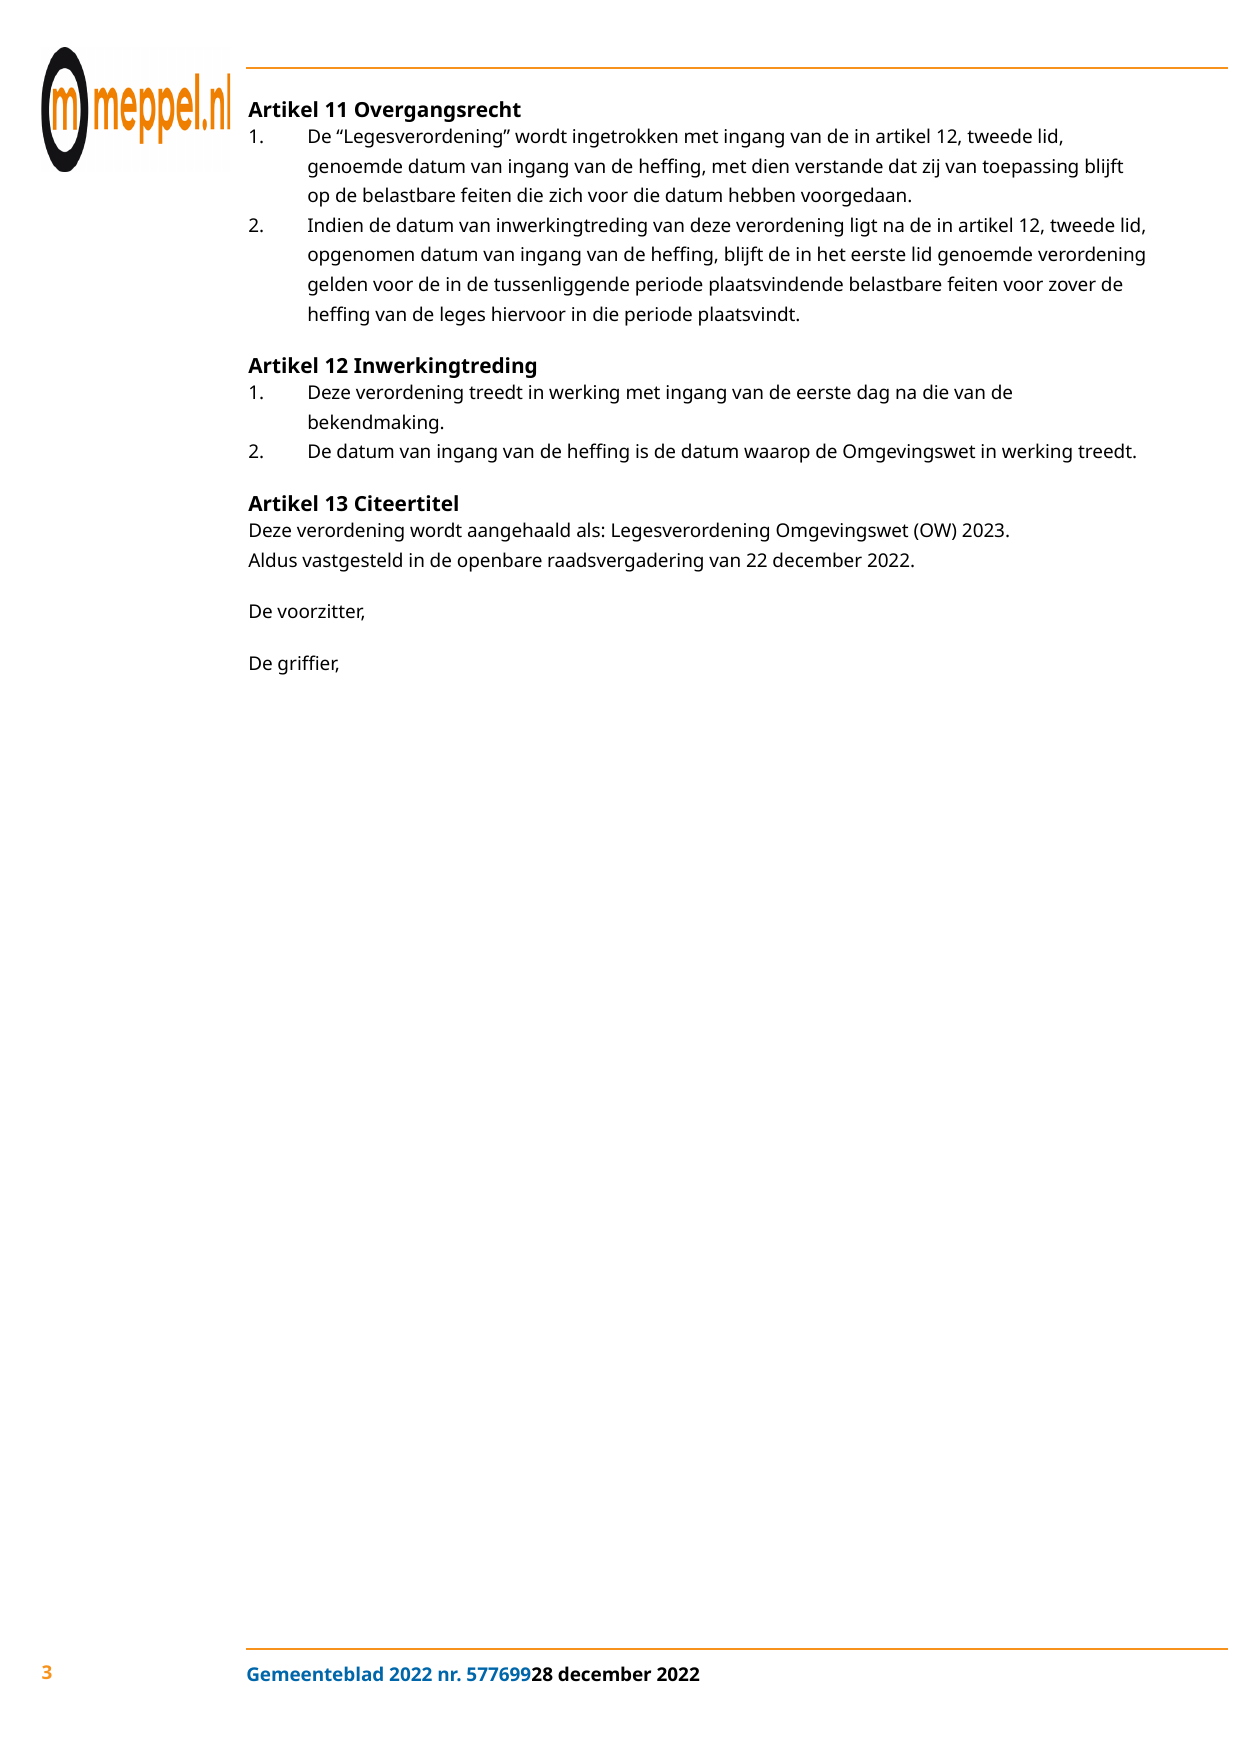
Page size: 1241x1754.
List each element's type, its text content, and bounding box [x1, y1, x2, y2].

picture [41, 47, 231, 172]
list De datum van ingang van de heffing is de datum waarop de Omgevingswet in werking treedt. [248, 439, 1152, 464]
list Indien de datum van inwerkingtreding van deze verordening ligt na de in artikel 12, tweede lid, opgenomen datum van ingang van de heffing, blijft de in het eerste lid genoemde verordening gelden voor de in de tussenliggende periode plaatsvindende belastbare feiten voor zover de heffing van de leges hiervoor in die periode plaatsvindt. [248, 212, 1152, 326]
text Artikel 11 Overgangsrecht [248, 95, 1152, 123]
text De voorzitter, [248, 599, 1152, 624]
text Artikel 12 Inwerkingtreding [248, 351, 1152, 379]
text Aldus vastgesteld in de openbare raadsvergadering van 22 december 2022. [248, 547, 1152, 573]
list Deze verordening treedt in werking met ingang van de eerste dag na die van de bekendmaking. [248, 379, 1152, 435]
text De griffier, [248, 650, 1152, 676]
list De “Legesverordening” wordt ingetrokken met ingang van de in artikel 12, tweede lid, genoemde datum van ingang van de heffing, met dien verstande dat zij van toepassing blijft op de belastbare feiten die zich voor die datum hebben voorgedaan. [248, 123, 1152, 208]
text Artikel 13 Citeertitel [248, 489, 1152, 518]
text Deze verordening wordt aangehaald als: Legesverordening Omgevingswet (OW) 2023. [248, 518, 1152, 543]
